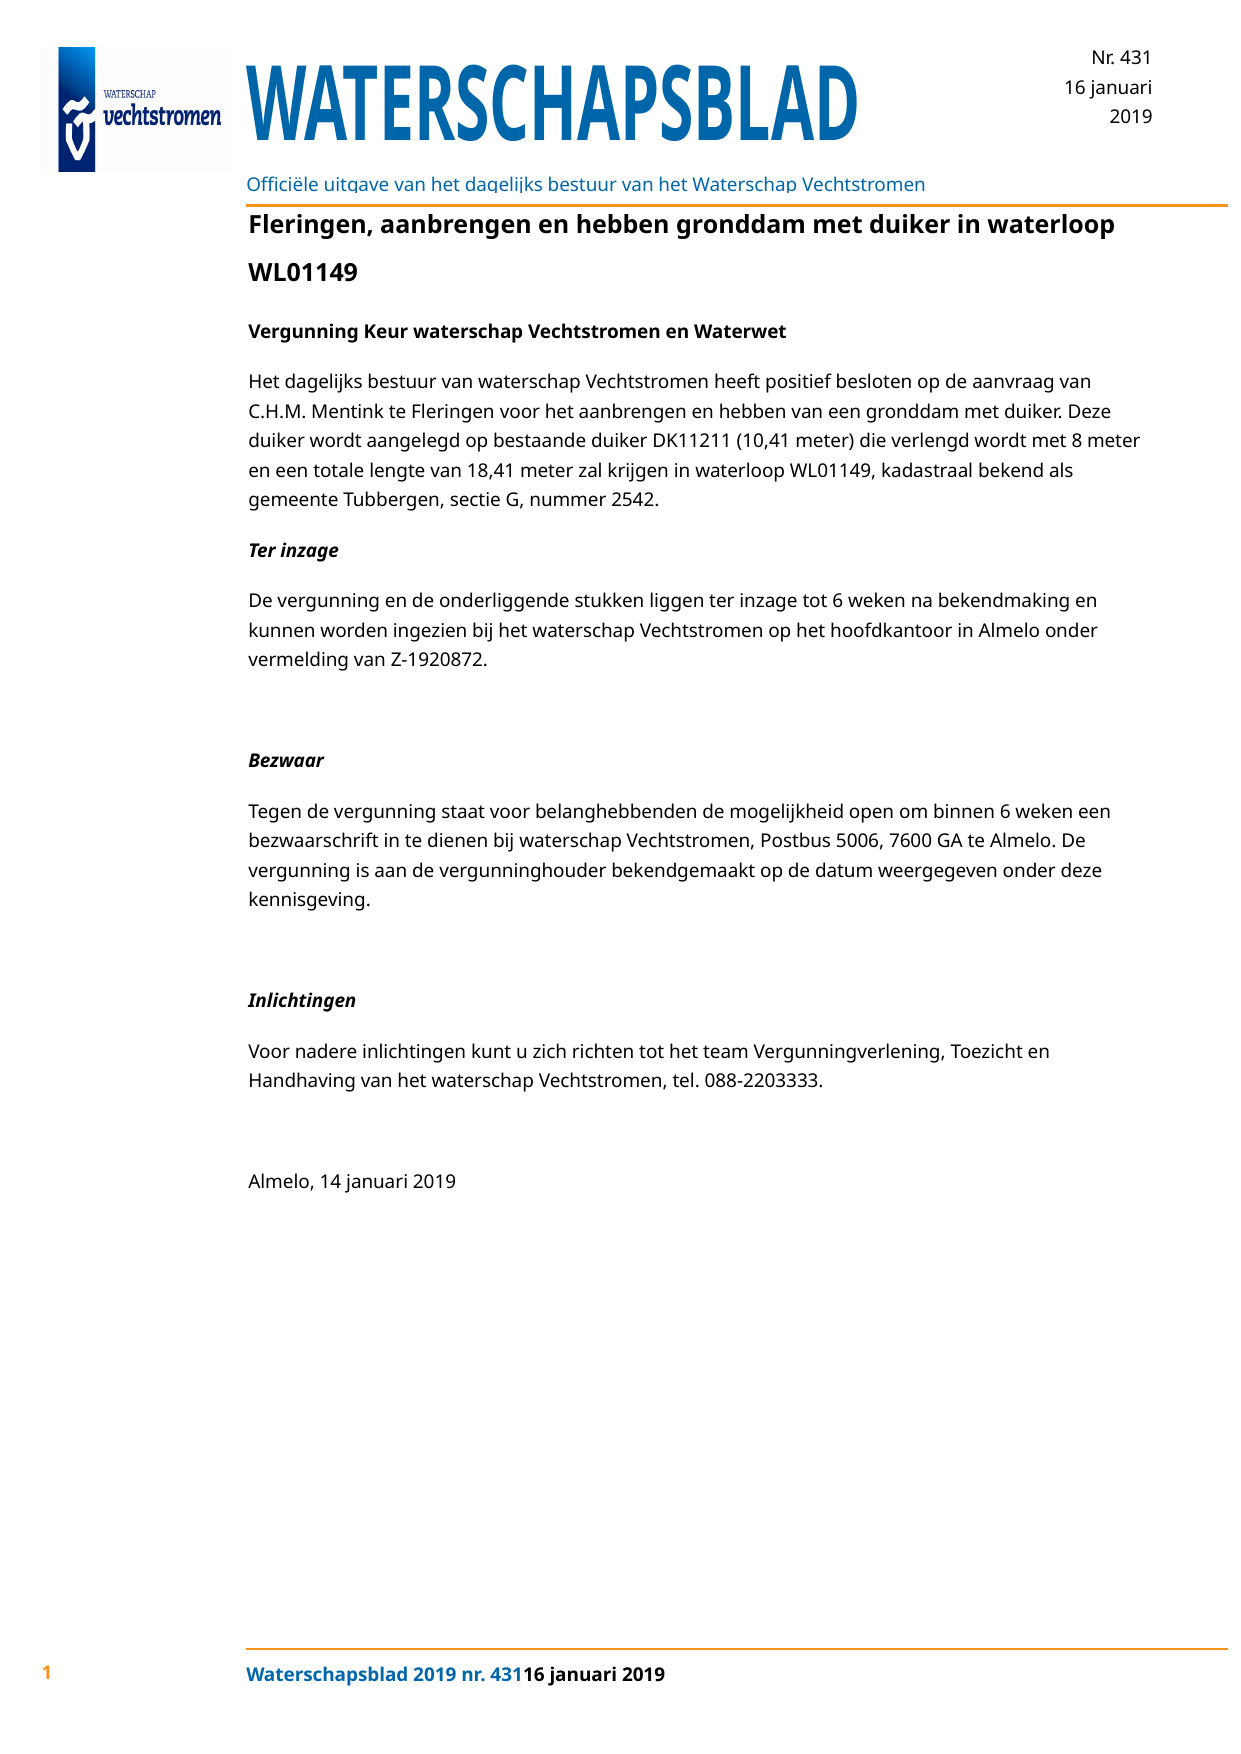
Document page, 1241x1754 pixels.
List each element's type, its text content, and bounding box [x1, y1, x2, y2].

text De vergunning en de onderliggende stukken liggen ter inzage tot 6 weken na bekendmaking en kunnen worden ingezien bij het waterschap Vechtstromen op het hoofdkantoor in Almelo onder vermelding van Z-1920872. [248, 587, 1152, 672]
text Het dagelijks bestuur van waterschap Vechtstromen heeft positief besloten op de aanvraag van C.H.M. Mentink te Fleringen voor het aanbrengen en hebben van een gronddam met duiker. Deze duiker wordt aangelegd op bestaande duiker DK11211 (10,41 meter) die verlengd wordt met 8 meter en een totale lengte van 18,41 meter zal krijgen in waterloop WL01149, kadastraal bekend als gemeente Tubbergen, sectie G, nummer 2542. [248, 368, 1152, 512]
text Tegen de vergunning staat voor belanghebbenden de mogelijkheid open om binnen 6 weken een bezwaarschrift in te dienen bij waterschap Vechtstromen, Postbus 5006, 7600 GA te Almelo. De vergunning is aan de vergunninghouder bekendgemaakt op de datum weergegeven onder deze kennisgeving. [248, 798, 1152, 912]
text Almelo, 14 januari 2019 [248, 1168, 1152, 1194]
text Fleringen, aanbrengen en hebben gronddam met duiker in waterloop WL01149 [248, 207, 1152, 288]
picture [41, 47, 231, 172]
text Voor nadere inlichtingen kunt u zich richten tot het team Vergunningverlening, Toezicht en Handhaving van het waterschap Vechtstromen, tel. 088-2203333. [248, 1038, 1152, 1093]
text Bezwaar [248, 747, 1152, 773]
text Inlichtingen [248, 987, 1152, 1013]
text Ter inzage [248, 537, 1152, 563]
text Vergunning Keur waterschap Vechtstromen en Waterwet [248, 318, 1152, 344]
